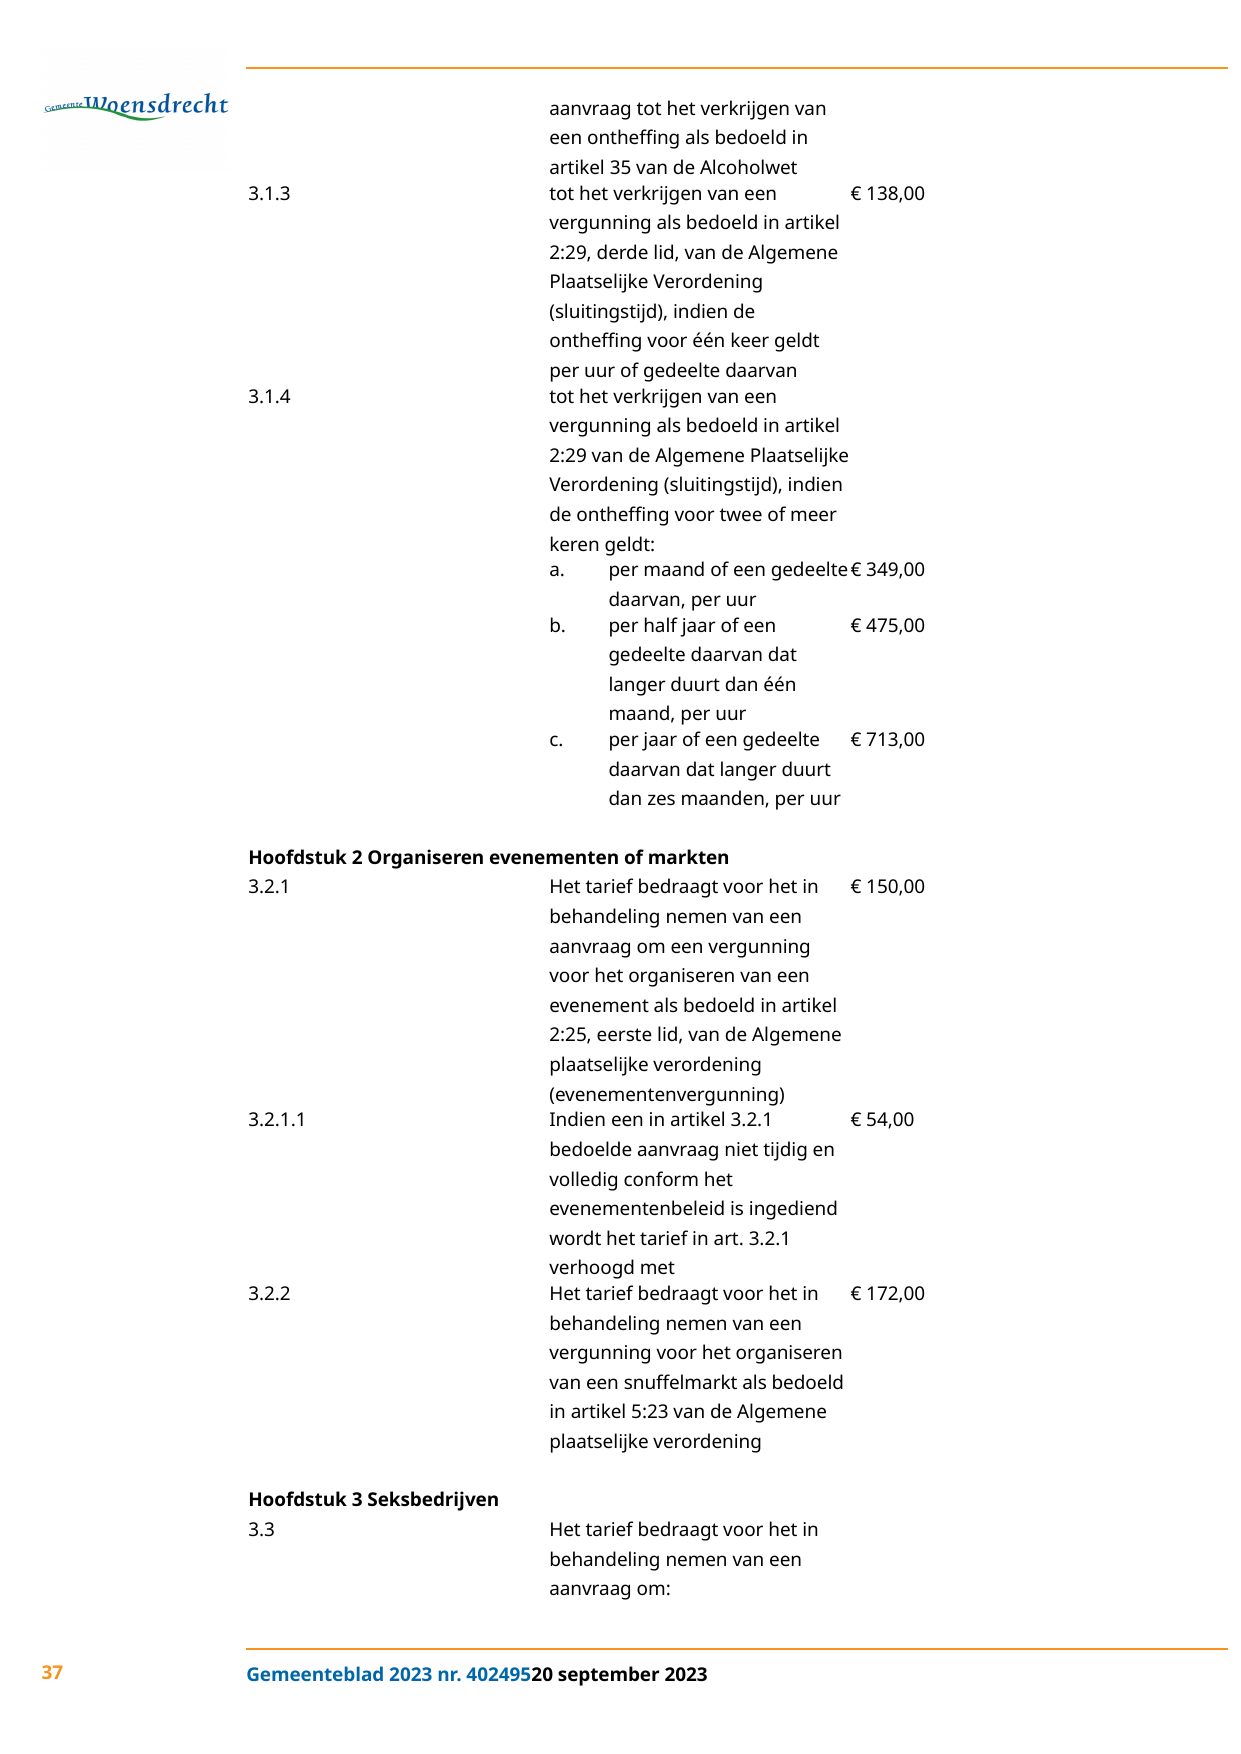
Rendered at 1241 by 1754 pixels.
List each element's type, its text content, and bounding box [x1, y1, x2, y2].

table_cell tot het verkrijgen van een vergunning als bedoeld in artikel 2:29, derde lid, van de Algemene Plaatselijke Verordening (sluitingstijd), indien de ontheffing voor één keer geldt per uur of gedeelte daarvan [549, 180, 850, 383]
table_header 3.2.1 [248, 874, 549, 1107]
table_cell per half jaar of een gedeelte daarvan dat langer duurt dan één maand, per uur [549, 612, 850, 726]
table_header € 150,00 [850, 874, 1152, 1107]
text Hoofdstuk 3 Seksbedrijven [248, 1487, 1152, 1512]
table_cell [248, 557, 549, 612]
table_cell € 475,00 [850, 612, 1152, 726]
table_cell € 54,00 [850, 1107, 1152, 1280]
table_cell [850, 95, 1152, 180]
table_cell [248, 612, 549, 726]
table_header Het tarief bedraagt voor het in behandeling nemen van een aanvraag om: [549, 1516, 850, 1601]
table_cell [248, 726, 549, 811]
picture [41, 47, 231, 172]
table_cell Indien een in artikel 3.2.1 bedoelde aanvraag niet tijdig en volledig conform het evenementenbeleid is ingediend wordt het tarief in art. 3.2.1 verhoogd met [549, 1107, 850, 1280]
table_cell € 349,00 [850, 557, 1152, 612]
text Hoofdstuk 2 Organiseren evenementen of markten [248, 844, 1152, 870]
table_cell per jaar of een gedeelte daarvan dat langer duurt dan zes maanden, per uur [549, 726, 850, 811]
table_header 3.3 [248, 1516, 549, 1601]
table_cell [850, 383, 1152, 557]
table_header [850, 1516, 1152, 1601]
table_cell [248, 95, 549, 180]
table_cell € 172,00 [850, 1280, 1152, 1454]
table_cell 3.2.1.1 [248, 1107, 549, 1280]
table_cell 3.2.2 [248, 1280, 549, 1454]
table_cell aanvraag tot het verkrijgen van een ontheffing als bedoeld in artikel 35 van de Alcoholwet [549, 95, 850, 180]
table_cell Het tarief bedraagt voor het in behandeling nemen van een vergunning voor het organiseren van een snuffelmarkt als bedoeld in artikel 5:23 van de Algemene plaatselijke verordening [549, 1280, 850, 1454]
table_cell 3.1.3 [248, 180, 549, 383]
table_cell € 713,00 [850, 726, 1152, 811]
table_header Het tarief bedraagt voor het in behandeling nemen van een aanvraag om een vergunning voor het organiseren van een evenement als bedoeld in artikel 2:25, eerste lid, van de Algemene plaatselijke verordening (evenementenvergunning) [549, 874, 850, 1107]
table_cell € 138,00 [850, 180, 1152, 383]
table_cell tot het verkrijgen van een vergunning als bedoeld in artikel 2:29 van de Algemene Plaatselijke Verordening (sluitingstijd), indien de ontheffing voor twee of meer keren geldt: [549, 383, 850, 557]
table_cell 3.1.4 [248, 383, 549, 557]
table_cell per maand of een gedeelte daarvan, per uur [549, 557, 850, 612]
